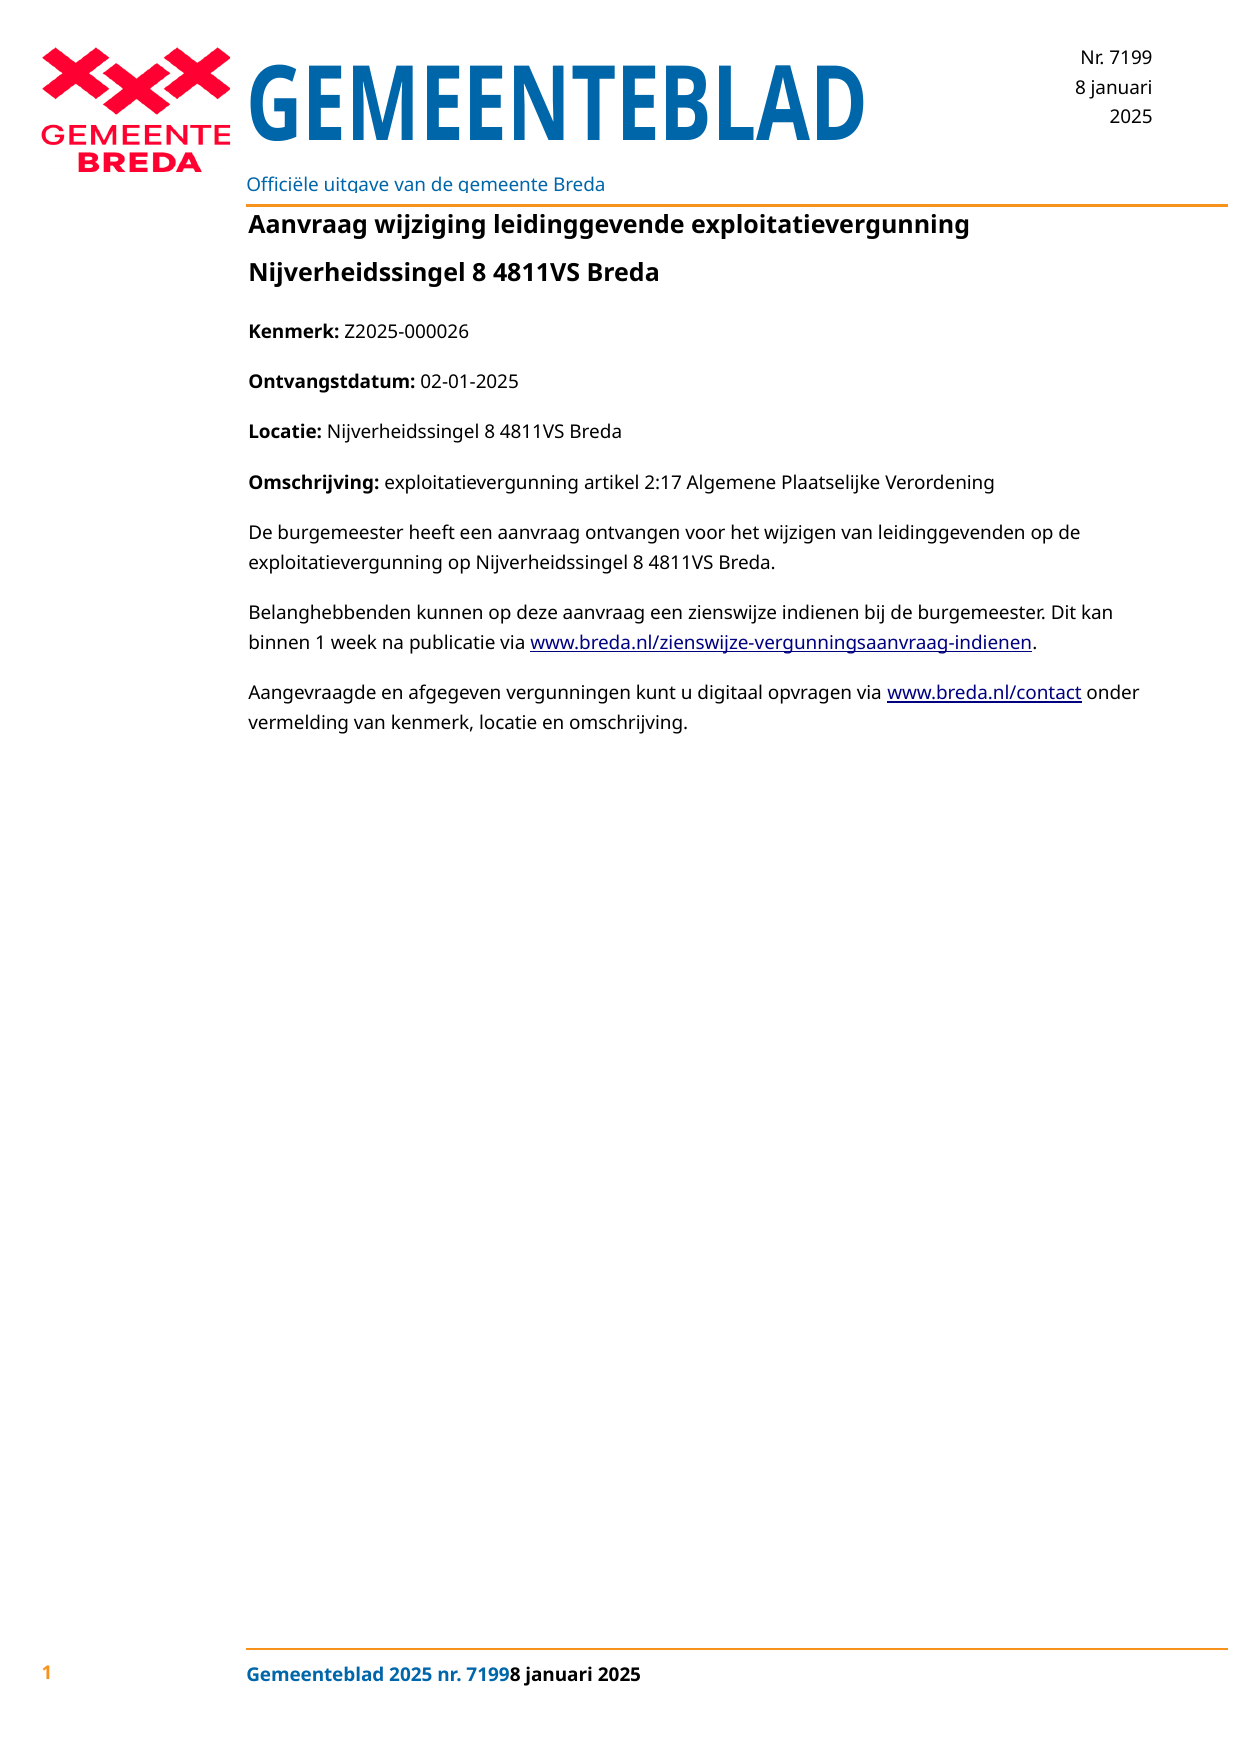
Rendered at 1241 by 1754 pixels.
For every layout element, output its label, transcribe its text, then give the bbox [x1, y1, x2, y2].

text Ontvangstdatum: 02-01-2025 [248, 368, 1152, 394]
text Locatie: Nijverheidssingel 8 4811VS Breda [248, 419, 1152, 444]
text Omschrijving: exploitatievergunning artikel 2:17 Algemene Plaatselijke Verordening [248, 469, 1152, 495]
text De burgemeester heeft een aanvraag ontvangen voor het wijzigen van leidinggevenden op de exploitatievergunning op Nijverheidssingel 8 4811VS Breda. [248, 519, 1152, 575]
text Aanvraag wijziging leidinggevende exploitatievergunning Nijverheidssingel 8 4811VS Breda [248, 207, 1152, 288]
text Belanghebbenden kunnen op deze aanvraag een zienswijze indienen bij de burgemeester. Dit kan binnen 1 week na publicatie via www.breda.nl/zienswijze-vergunningsaanvraag-indienen. [248, 599, 1152, 655]
text Aangevraagde en afgegeven vergunningen kunt u digitaal opvragen via www.breda.nl/contact onder vermelding van kenmerk, locatie en omschrijving. [248, 679, 1152, 735]
text Kenmerk: Z2025-000026 [248, 318, 1152, 344]
picture [41, 47, 231, 172]
